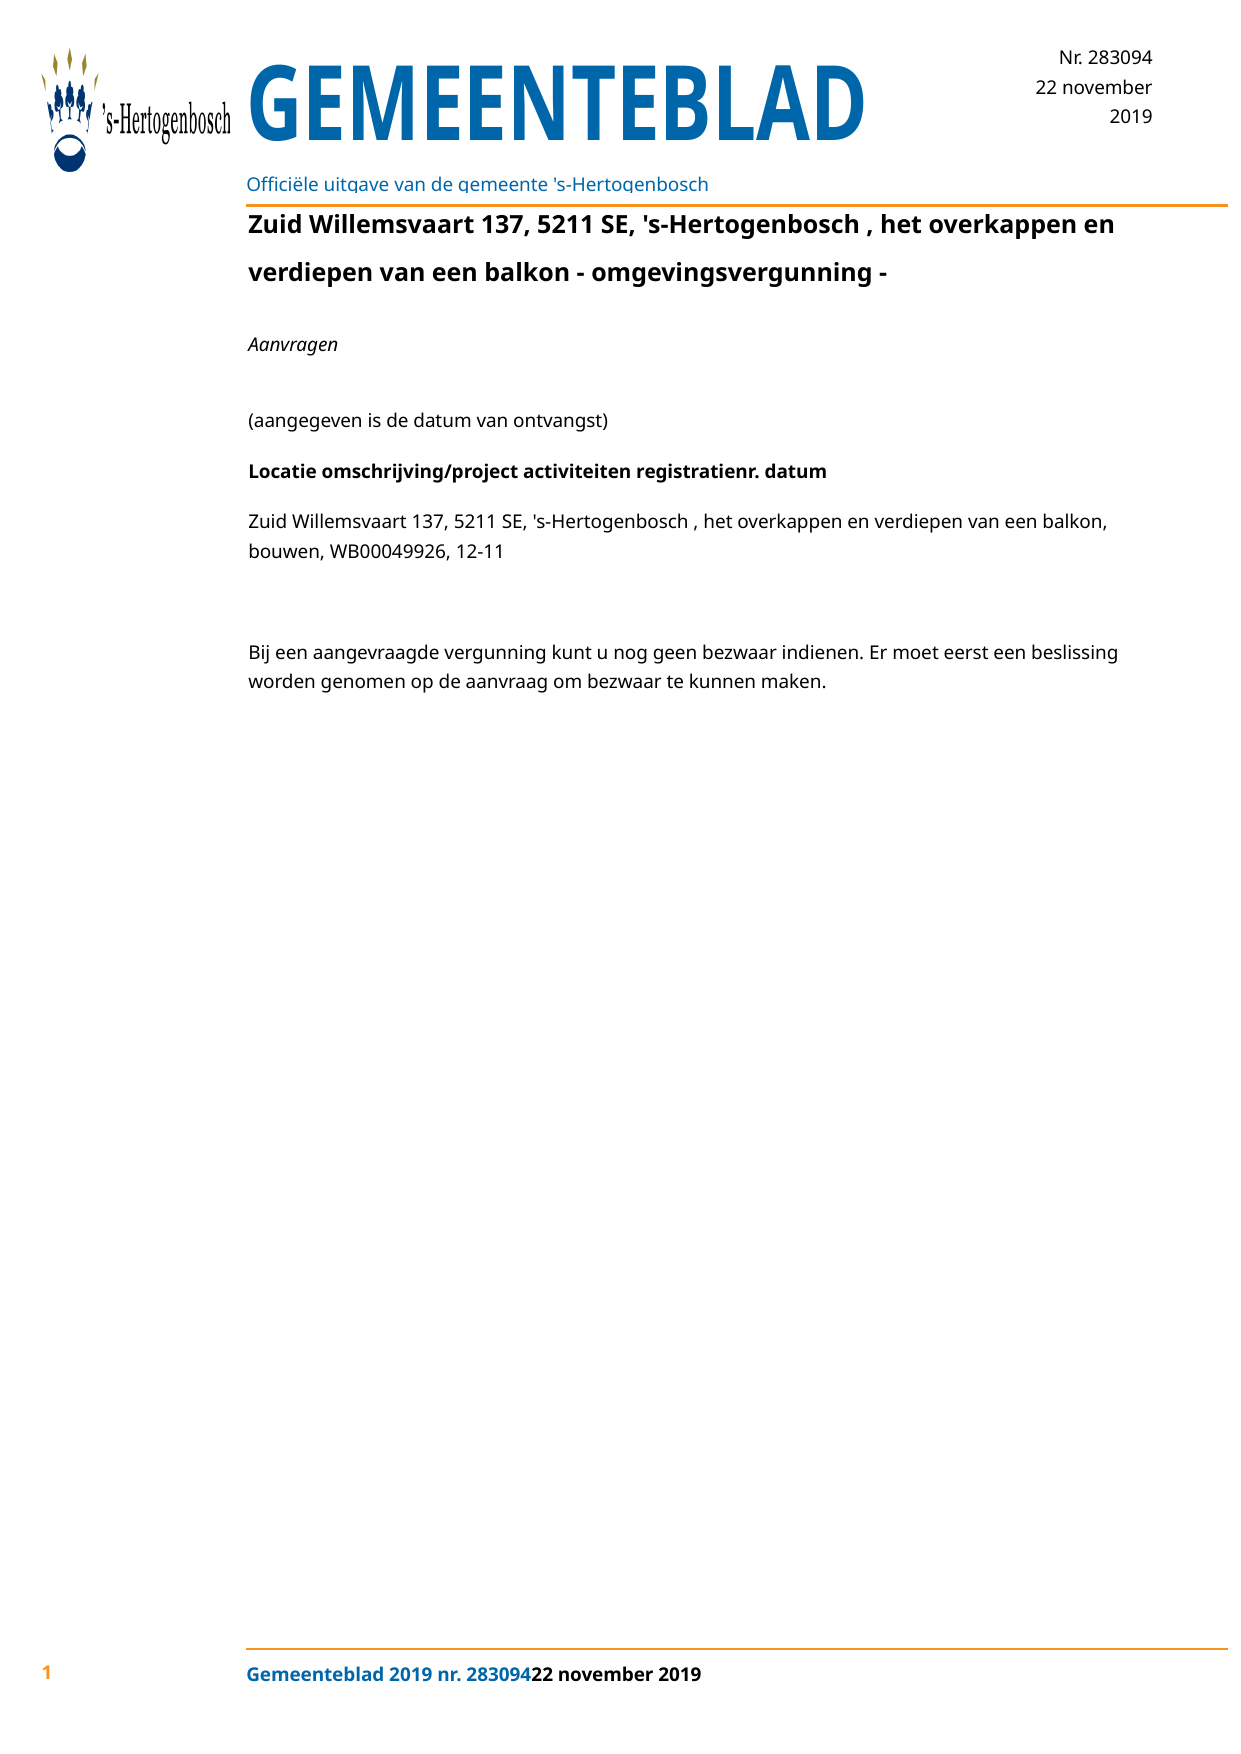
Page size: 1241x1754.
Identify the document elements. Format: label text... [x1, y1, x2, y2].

text Locatie omschrijving/project activiteiten registratienr. datum [248, 458, 1152, 484]
text Zuid Willemsvaart 137, 5211 SE, 's-Hertogenbosch , het overkappen en verdiepen van een balkon - omgevingsvergunning - [248, 207, 1152, 288]
text Bij een aangevraagde vergunning kunt u nog geen bezwaar indienen. Er moet eerst een beslissing worden genomen op de aanvraag om bezwaar te kunnen maken. [248, 639, 1152, 694]
text Aanvragen [248, 331, 1152, 357]
picture [41, 47, 231, 172]
text Zuid Willemsvaart 137, 5211 SE, 's-Hertogenbosch , het overkappen en verdiepen van een balkon, bouwen, WB00049926, 12-11 [248, 508, 1152, 564]
text (aangegeven is de datum van ontvangst) [248, 408, 1152, 433]
